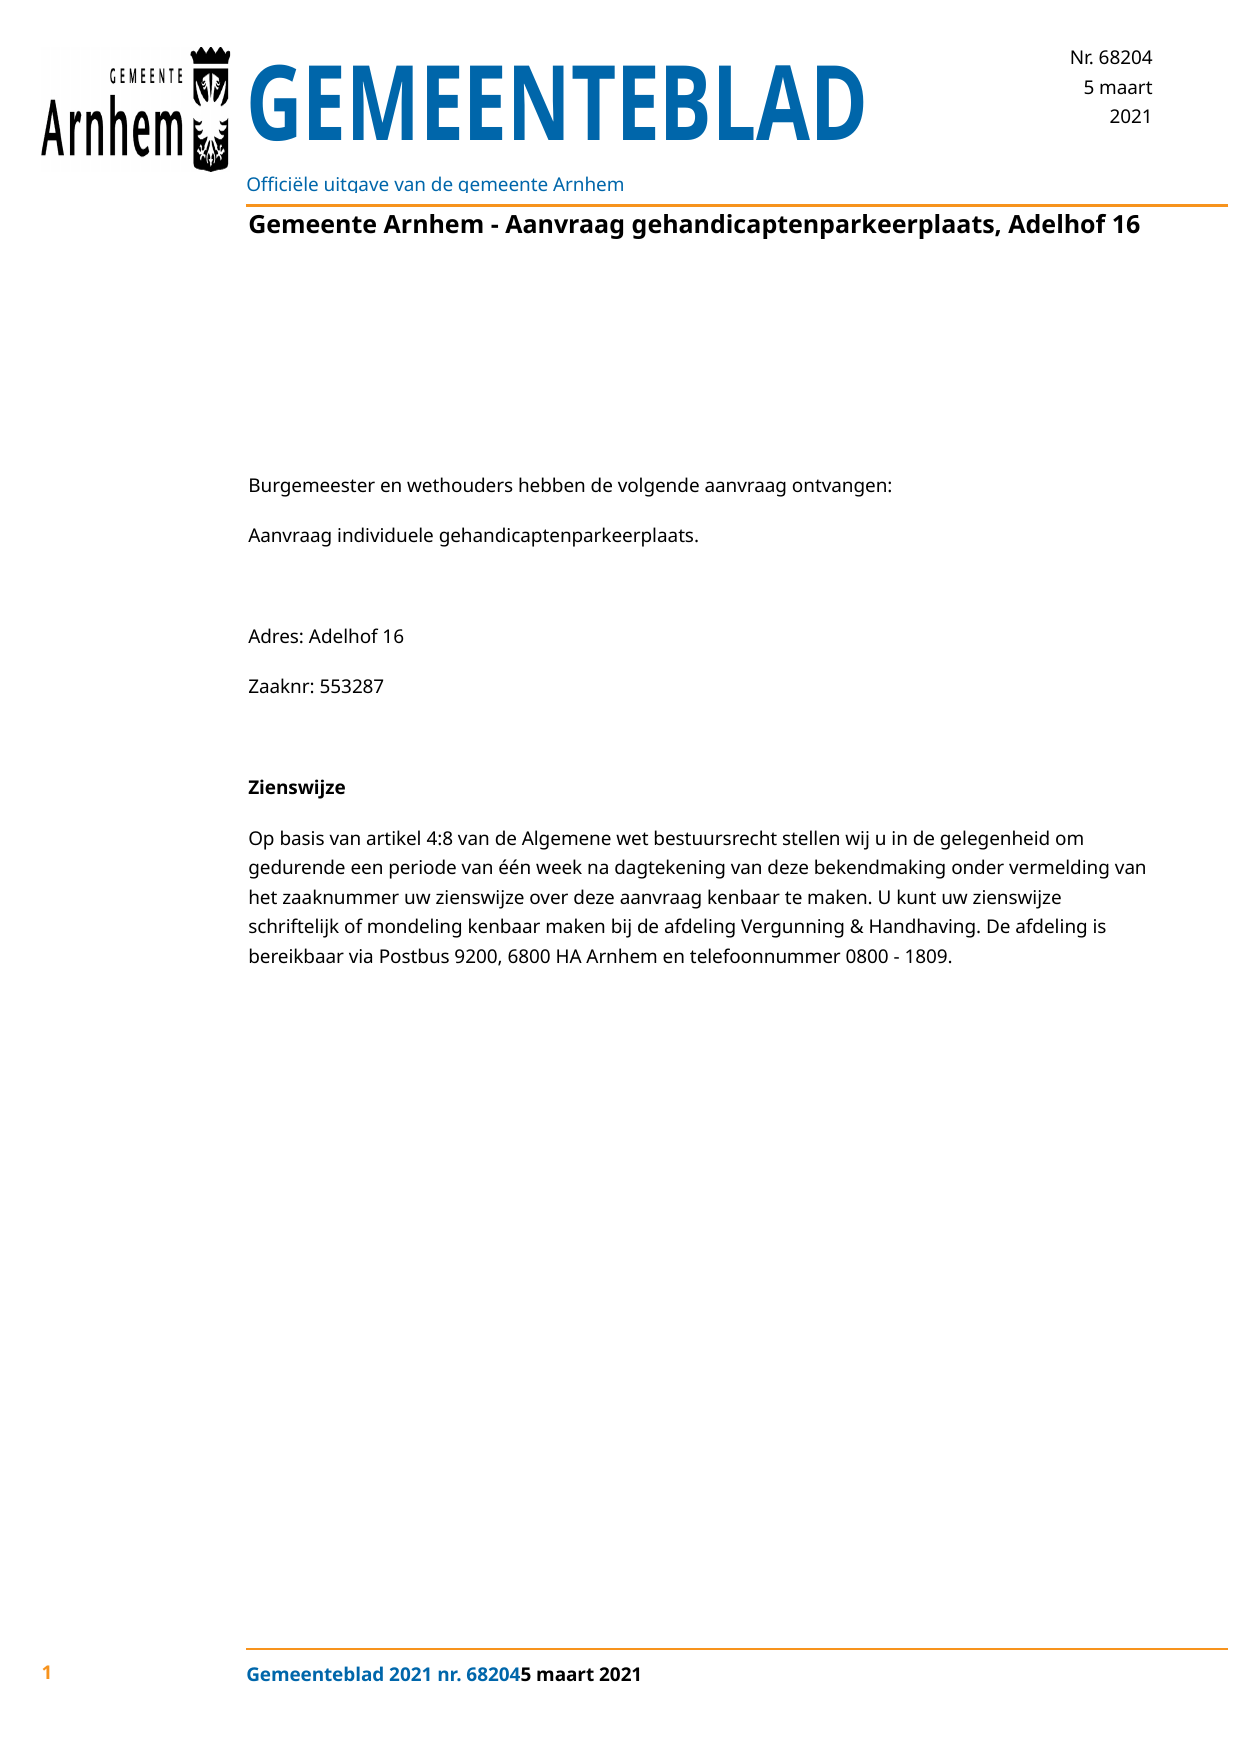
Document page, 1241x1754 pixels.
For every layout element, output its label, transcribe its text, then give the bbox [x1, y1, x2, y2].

text Aanvraag individuele gehandicaptenparkeerplaats. [248, 522, 1152, 548]
text Zienswijze [248, 774, 1152, 800]
text Burgemeester en wethouders hebben de volgende aanvraag ontvangen: [248, 472, 1152, 498]
text Gemeente Arnhem - Aanvraag gehandicaptenparkeerplaats, Adelhof 16 [248, 207, 1152, 241]
text Adres: Adelhof 16 [248, 623, 1152, 649]
text Op basis van artikel 4:8 van de Algemene wet bestuursrecht stellen wij u in de gelegenheid om gedurende een periode van één week na dagtekening van deze bekendmaking onder vermelding van het zaaknummer uw zienswijze over deze aanvraag kenbaar te maken. U kunt uw zienswijze schriftelijk of mondeling kenbaar maken bij de afdeling Vergunning & Handhaving. De afdeling is bereikbaar via Postbus 9200, 6800 HA Arnhem en telefoonnummer 0800 - 1809. [248, 825, 1152, 969]
text Zaaknr: 553287 [248, 674, 1152, 699]
picture [41, 47, 231, 172]
